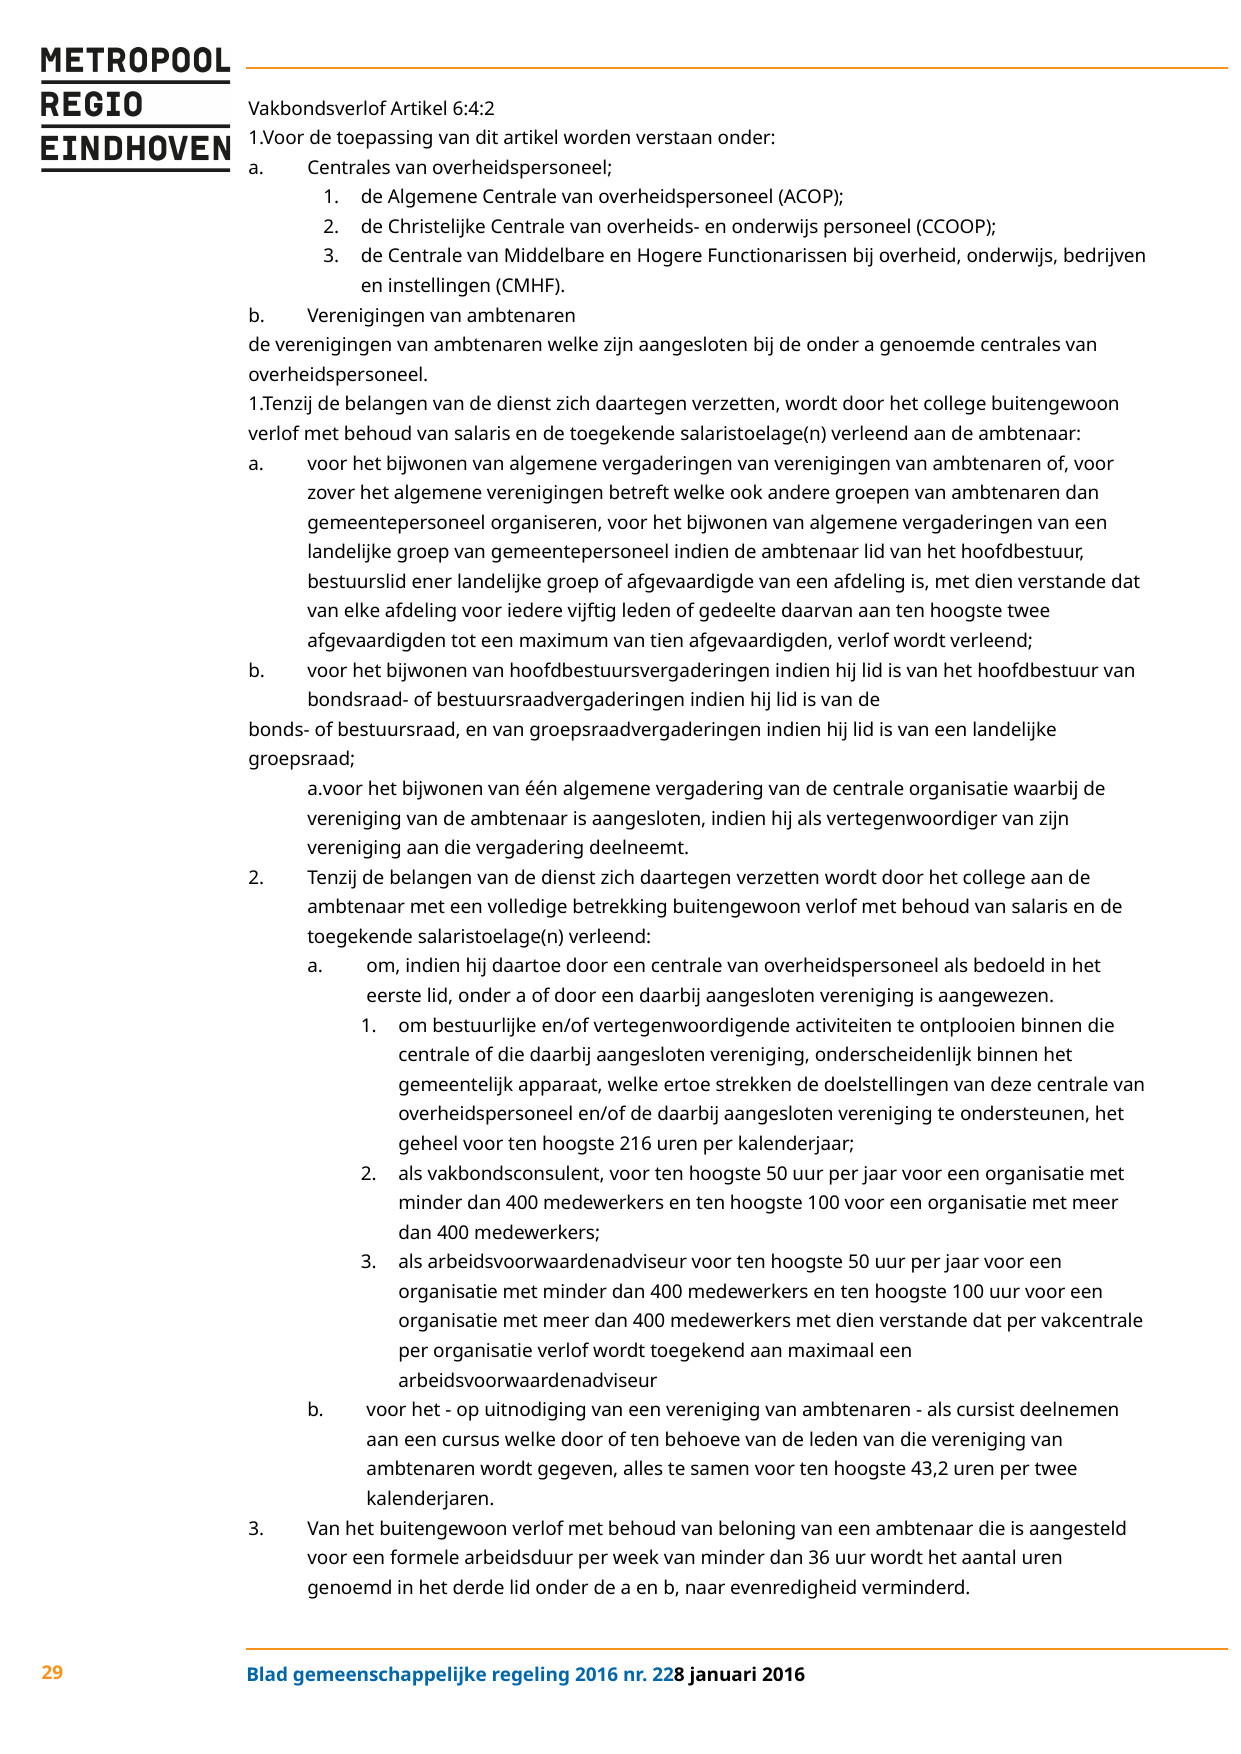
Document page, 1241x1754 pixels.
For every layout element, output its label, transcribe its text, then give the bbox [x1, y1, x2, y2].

list om bestuurlijke en/of vertegenwoordigende activiteiten te ontplooien binnen die centrale of die daarbij aangesloten vereniging, onderscheidenlijk binnen het gemeentelijk apparaat, welke ertoe strekken de doelstellingen van deze centrale van overheidspersoneel en/of de daarbij aangesloten vereniging te ondersteunen, het geheel voor ten hoogste 216 uren per kalenderjaar; [361, 1012, 1152, 1156]
list a.voor het bijwonen van één algemene vergadering van de centrale organisatie waarbij de vereniging van de ambtenaar is aangesloten, indien hij als vertegenwoordiger van zijn vereniging aan die vergadering deelneemt. [248, 775, 1152, 860]
picture [41, 47, 231, 172]
text bonds- of bestuursraad, en van groepsraadvergaderingen indien hij lid is van een landelijke groepsraad; [248, 716, 1152, 771]
text 1.Tenzij de belangen van de dienst zich daartegen verzetten, wordt door het college buitengewoon verlof met behoud van salaris en de toegekende salaristoelage(n) verleend aan de ambtenaar: [248, 391, 1152, 446]
list Centrales van overheidspersoneel; [248, 154, 1152, 180]
list voor het - op uitnodiging van een vereniging van ambtenaren - als cursist deelnemen aan een cursus welke door of ten behoeve van de leden van die vereniging van ambtenaren wordt gegeven, alles te samen voor ten hoogste 43,2 uren per twee kalenderjaren. [307, 1396, 1152, 1511]
list als arbeidsvoorwaardenadviseur voor ten hoogste 50 uur per jaar voor een organisatie met minder dan 400 medewerkers en ten hoogste 100 uur voor een organisatie met meer dan 400 medewerkers met dien verstande dat per vakcentrale per organisatie verlof wordt toegekend aan maximaal een arbeidsvoorwaardenadviseur [361, 1248, 1152, 1393]
list voor het bijwonen van hoofdbestuursvergaderingen indien hij lid is van het hoofdbestuur van bondsraad- of bestuursraadvergaderingen indien hij lid is van de [248, 657, 1152, 712]
text 1.Voor de toepassing van dit artikel worden verstaan onder: [248, 124, 1152, 150]
list Van het buitengewoon verlof met behoud van beloning van een ambtenaar die is aangesteld voor een formele arbeidsduur per week van minder dan 36 uur wordt het aantal uren genoemd in het derde lid onder de a en b, naar evenredigheid verminderd. [248, 1515, 1152, 1600]
list Tenzij de belangen van de dienst zich daartegen verzetten wordt door het college aan de ambtenaar met een volledige betrekking buitengewoon verlof met behoud van salaris en de toegekende salaristoelage(n) verleend: [248, 864, 1152, 949]
list Verenigingen van ambtenaren [248, 302, 1152, 328]
list de Christelijke Centrale van overheids- en onderwijs personeel (CCOOP); [323, 213, 1152, 239]
text de verenigingen van ambtenaren welke zijn aangesloten bij de onder a genoemde centrales van overheidspersoneel. [248, 331, 1152, 387]
text Vakbondsverlof Artikel 6:4:2 [248, 95, 1152, 121]
list om, indien hij daartoe door een centrale van overheidspersoneel als bedoeld in het eerste lid, onder a of door een daarbij aangesloten vereniging is aangewezen. [307, 953, 1152, 1008]
list voor het bijwonen van algemene vergaderingen van verenigingen van ambtenaren of, voor zover het algemene verenigingen betreft welke ook andere groepen van ambtenaren dan gemeentepersoneel organiseren, voor het bijwonen van algemene vergaderingen van een landelijke groep van gemeentepersoneel indien de ambtenaar lid van het hoofdbestuur, bestuurslid ener landelijke groep of afgevaardigde van een afdeling is, met dien verstande dat van elke afdeling voor iedere vijftig leden of gedeelte daarvan aan ten hoogste twee afgevaardigden tot een maximum van tien afgevaardigden, verlof wordt verleend; [248, 450, 1152, 653]
list als vakbondsconsulent, voor ten hoogste 50 uur per jaar voor een organisatie met minder dan 400 medewerkers en ten hoogste 100 voor een organisatie met meer dan 400 medewerkers; [361, 1160, 1152, 1245]
list de Centrale van Middelbare en Hogere Functionarissen bij overheid, onderwijs, bedrijven en instellingen (CMHF). [323, 243, 1152, 298]
list de Algemene Centrale van overheidspersoneel (ACOP); [323, 183, 1152, 209]
